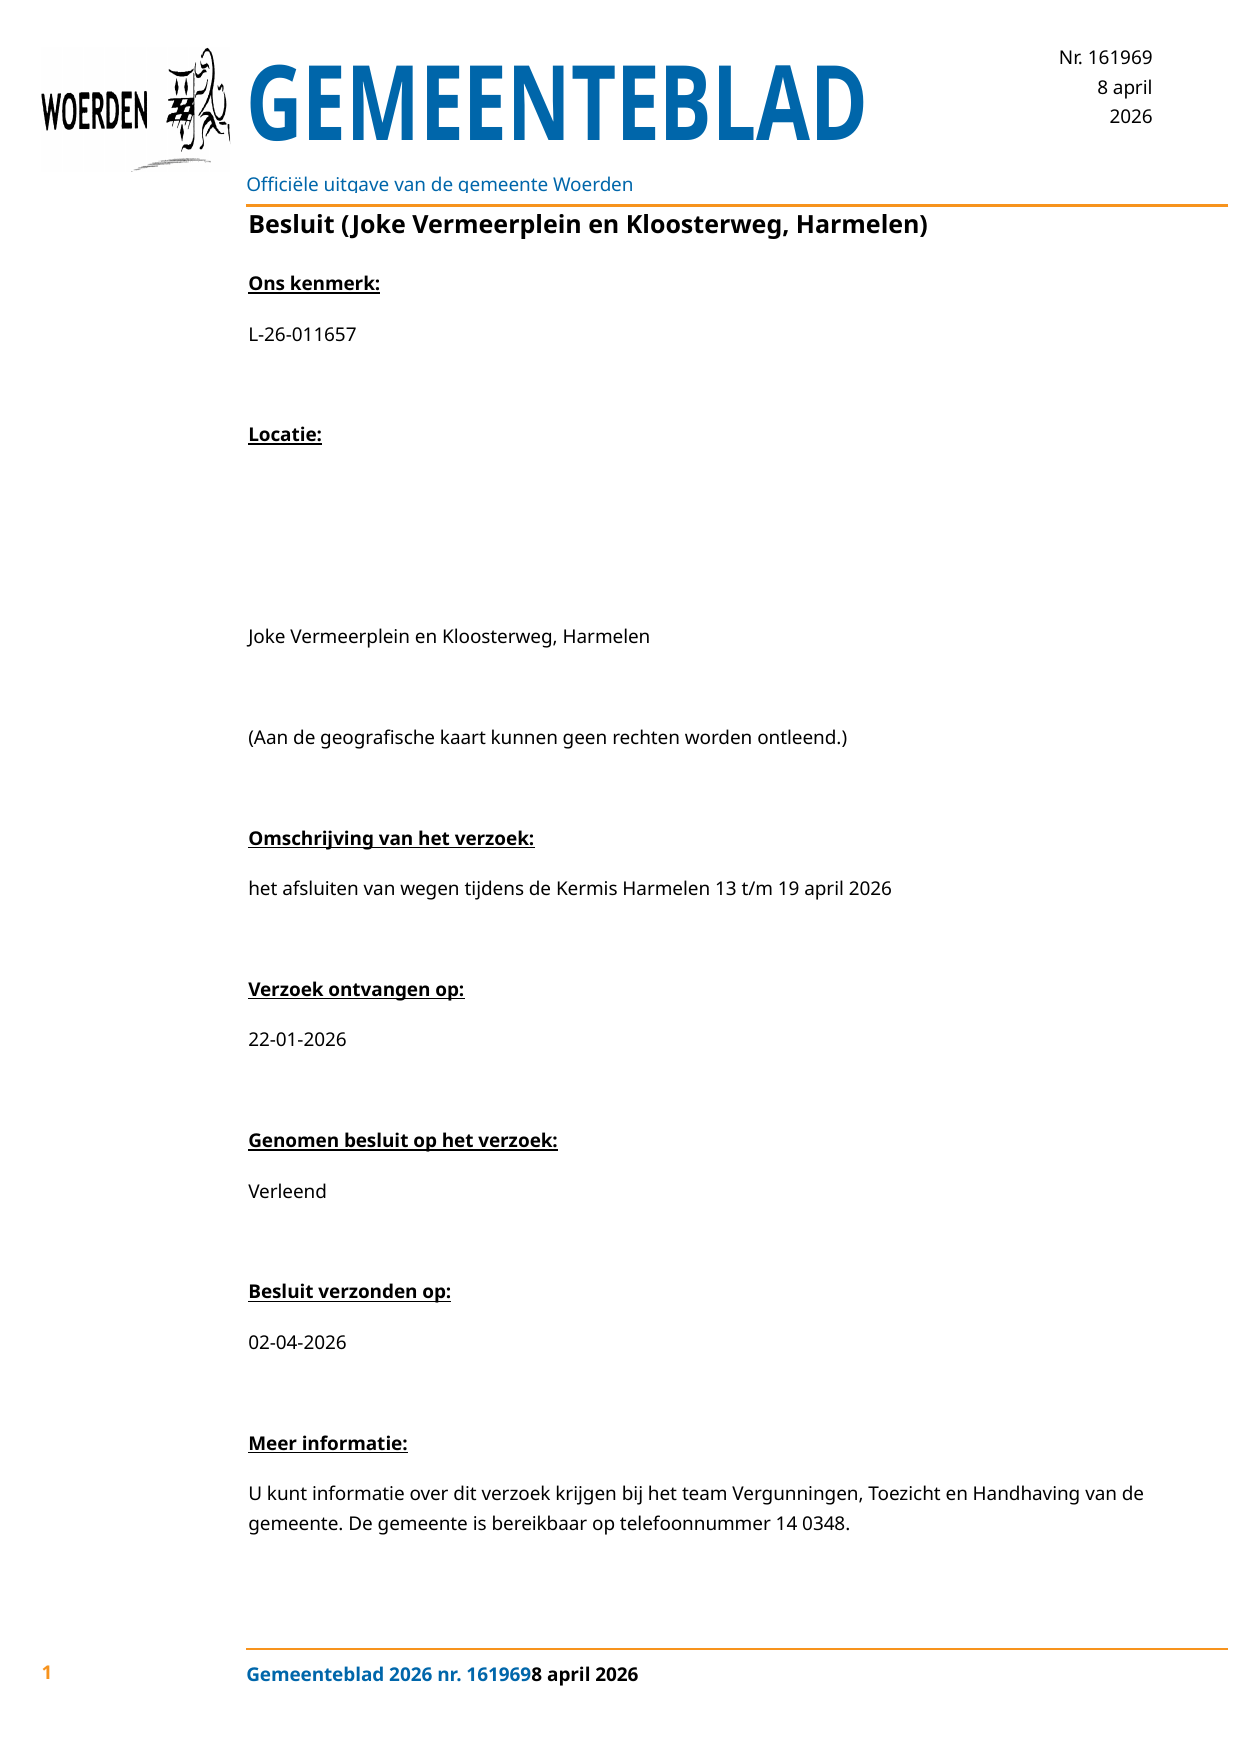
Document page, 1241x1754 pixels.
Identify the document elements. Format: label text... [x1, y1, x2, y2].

text Verleend [248, 1178, 1152, 1203]
text Omschrijving van het verzoek: [248, 825, 1152, 851]
text 02-04-2026 [248, 1329, 1152, 1355]
text Besluit verzonden op: [248, 1279, 1152, 1304]
text Meer informatie: [248, 1430, 1152, 1456]
text Genomen besluit op het verzoek: [248, 1127, 1152, 1153]
text U kunt informatie over dit verzoek krijgen bij het team Vergunningen, Toezicht en Handhaving van de gemeente. De gemeente is bereikbaar op telefoonnummer 14 0348. [248, 1480, 1152, 1536]
text (Aan de geografische kaart kunnen geen rechten worden ontleend.) [248, 724, 1152, 750]
text Verzoek ontvangen op: [248, 976, 1152, 1002]
text Locatie: [248, 422, 1152, 447]
text Besluit (Joke Vermeerplein en Kloosterweg, Harmelen) [248, 207, 1152, 241]
text L-26-011657 [248, 321, 1152, 346]
text Ons kenmerk: [248, 270, 1152, 296]
text 22-01-2026 [248, 1027, 1152, 1052]
text het afsluiten van wegen tijdens de Kermis Harmelen 13 t/m 19 april 2026 [248, 875, 1152, 901]
picture [41, 47, 231, 172]
text Joke Vermeerplein en Kloosterweg, Harmelen [248, 623, 1152, 649]
